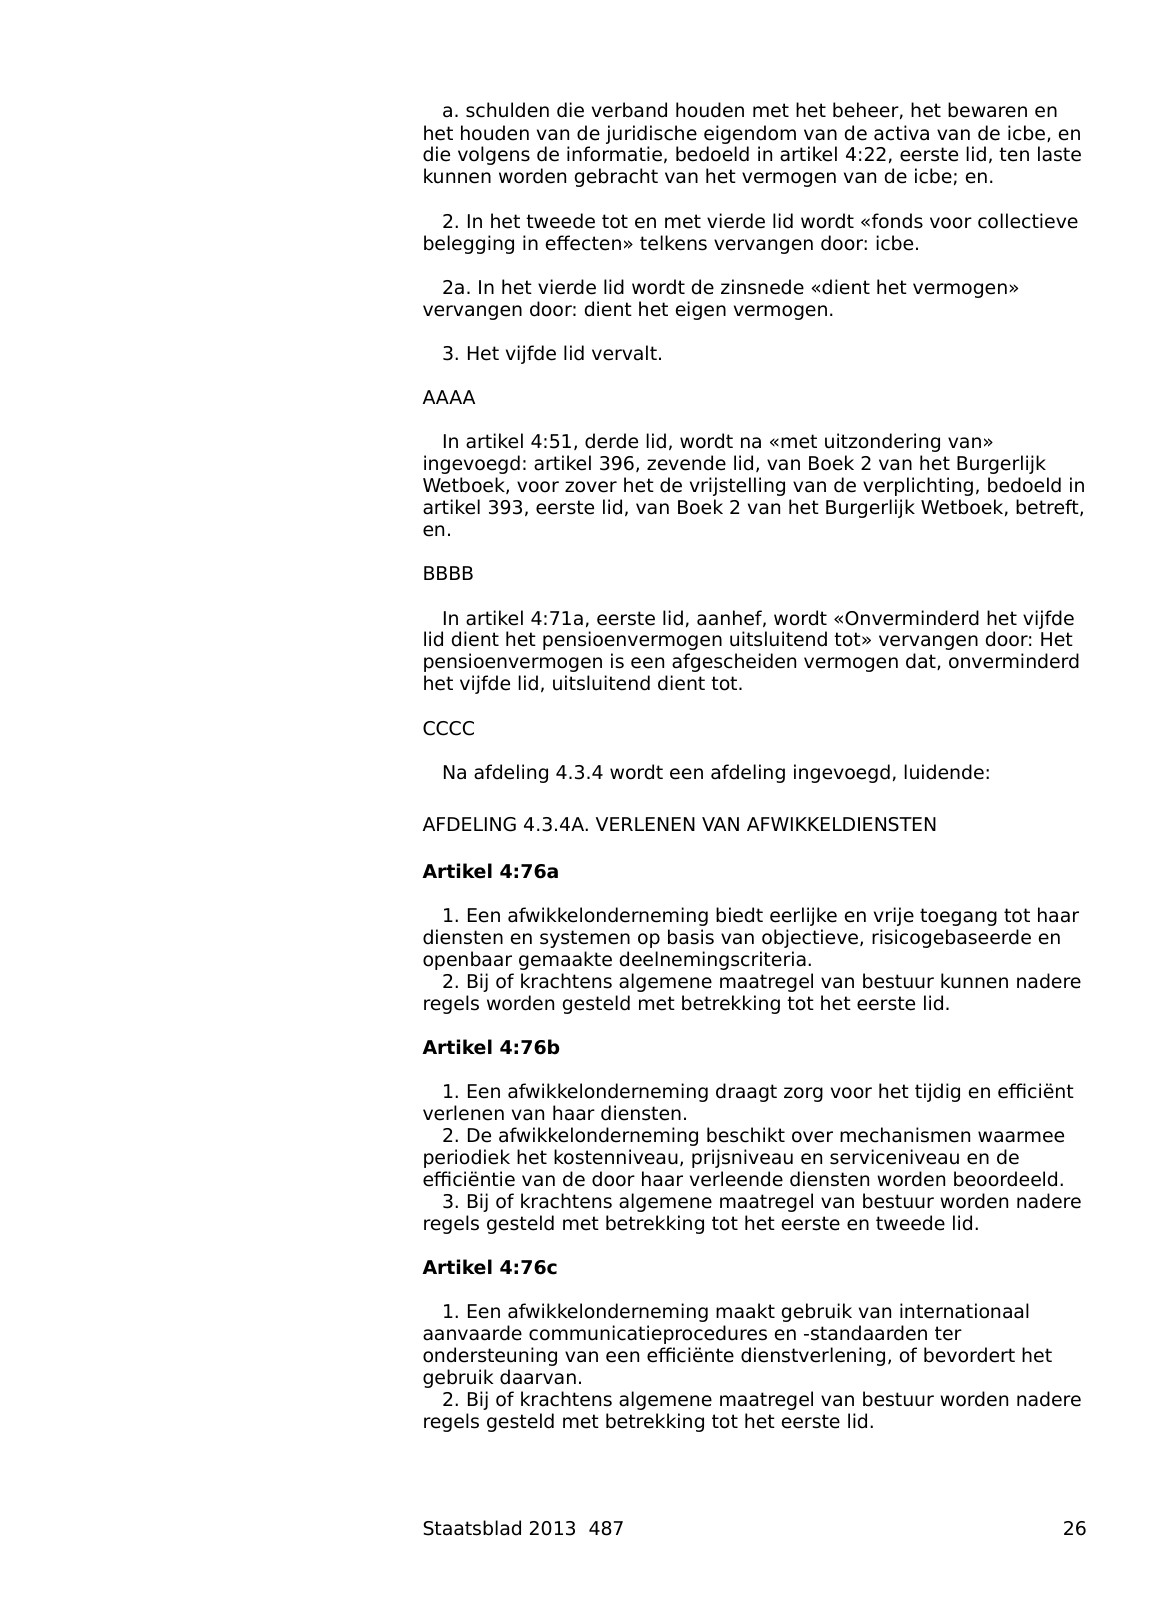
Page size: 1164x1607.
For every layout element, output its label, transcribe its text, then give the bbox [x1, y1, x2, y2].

subtitle Artikel 4:76b [422, 1037, 1087, 1059]
text In artikel 4:51, derde lid, wordt na «met uitzondering van» ingevoegd: artikel 396, zevende lid, van Boek 2 van het Burgerlijk Wetboek, voor zover het de vrijstelling van de verplichting, bedoeld in artikel 393, eerste lid, van Boek 2 van het Burgerlijk Wetboek, betreft, en. [422, 431, 1087, 541]
text In artikel 4:71a, eerste lid, aanhef, wordt «Onverminderd het vijfde lid dient het pensioenvermogen uitsluitend tot» vervangen door: Het pensioenvermogen is een afgescheiden vermogen dat, onverminderd het vijfde lid, uitsluitend dient tot. [422, 607, 1087, 695]
text AAAA [422, 387, 1087, 409]
text 1. Een afwikkelonderneming draagt zorg voor het tijdig en efficiënt verlenen van haar diensten. [422, 1081, 1087, 1125]
text 2. In het tweede tot en met vierde lid wordt «fonds voor collectieve belegging in effecten» telkens vervangen door: icbe. [422, 211, 1087, 254]
subtitle AFDELING 4.3.4A. VERLENEN VAN AFWIKKELDIENSTEN [422, 814, 1087, 836]
text 3. Bij of krachtens algemene maatregel van bestuur worden nadere regels gesteld met betrekking tot het eerste en tweede lid. [422, 1191, 1087, 1235]
text 1. Een afwikkelonderneming maakt gebruik van internationaal aanvaarde communicatieprocedures en -standaarden ter ondersteuning van een efficiënte dienstverlening, of bevordert het gebruik daarvan. [422, 1301, 1087, 1389]
text 2. Bij of krachtens algemene maatregel van bestuur worden nadere regels gesteld met betrekking tot het eerste lid. [422, 1389, 1087, 1433]
text Na afdeling 4.3.4 wordt een afdeling ingevoegd, luidende: [422, 762, 1087, 784]
subtitle Artikel 4:76c [422, 1257, 1087, 1279]
text a. schulden die verband houden met het beheer, het bewaren en het houden van de juridische eigendom van de activa van de icbe, en die volgens de informatie, bedoeld in artikel 4:22, eerste lid, ten laste kunnen worden gebracht van het vermogen van de icbe; en. [422, 100, 1087, 188]
text 2a. In het vierde lid wordt de zinsnede «dient het vermogen» vervangen door: dient het eigen vermogen. [422, 277, 1087, 321]
text 3. Het vijfde lid vervalt. [422, 343, 1087, 365]
text 1. Een afwikkelonderneming biedt eerlijke en vrije toegang tot haar diensten en systemen op basis van objectieve, risicogebaseerde en openbaar gemaakte deelnemingscriteria. [422, 905, 1087, 971]
text BBBB [422, 563, 1087, 585]
text 2. Bij of krachtens algemene maatregel van bestuur kunnen nadere regels worden gesteld met betrekking tot het eerste lid. [422, 971, 1087, 1015]
text CCCC [422, 717, 1087, 739]
subtitle Artikel 4:76a [422, 861, 1087, 883]
text 2. De afwikkelonderneming beschikt over mechanismen waarmee periodiek het kostenniveau, prijsniveau en serviceniveau en de efficiëntie van de door haar verleende diensten worden beoordeeld. [422, 1125, 1087, 1191]
